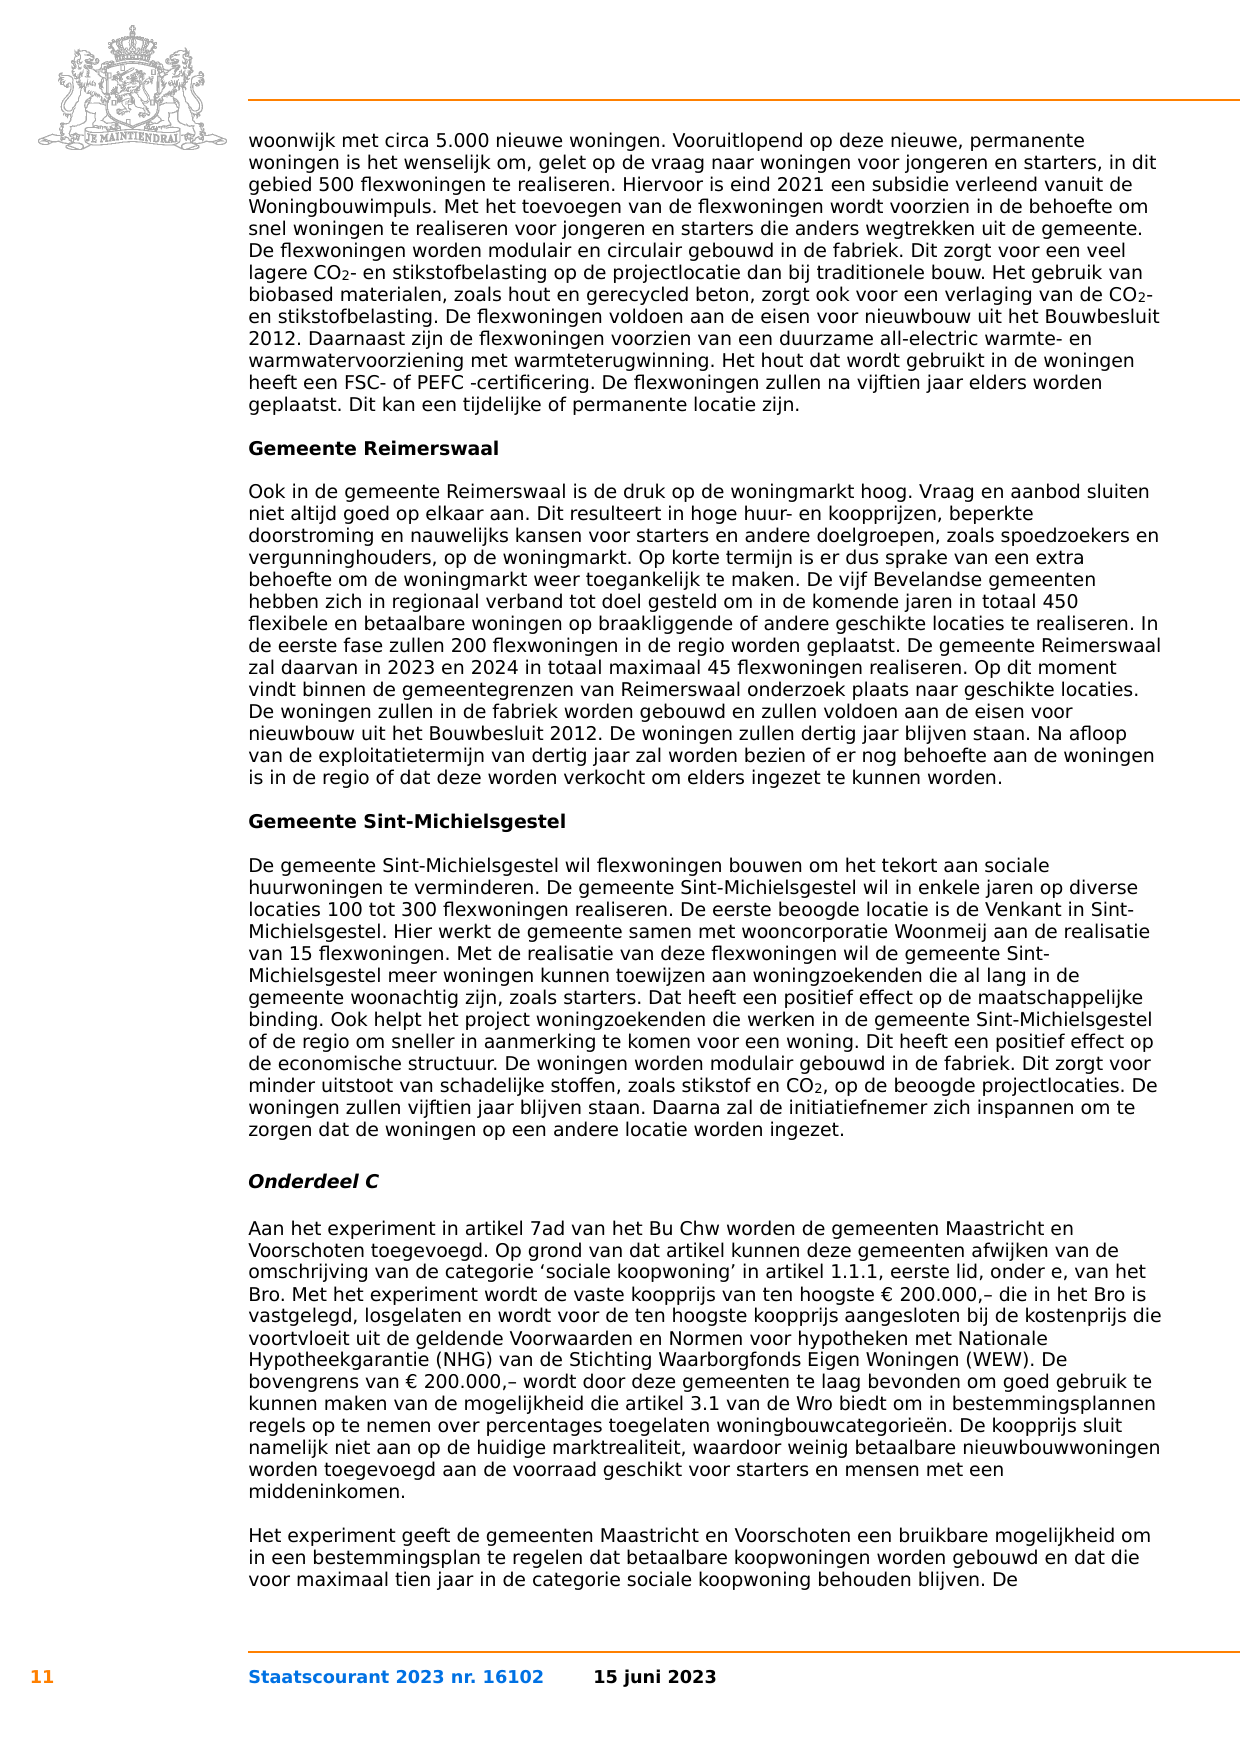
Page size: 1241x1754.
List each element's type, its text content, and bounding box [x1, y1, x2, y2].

subtitle Onderdeel C [248, 1171, 1163, 1192]
picture [38, 25, 227, 150]
text De gemeente Sint-Michielsgestel wil flexwoningen bouwen om het tekort aan sociale huurwoningen te verminderen. De gemeente Sint-Michielsgestel wil in enkele jaren op diverse locaties 100 tot 300 flexwoningen realiseren. De eerste beoogde locatie is de Venkant in Sint-Michielsgestel. Hier werkt de gemeente samen met wooncorporatie Woonmeij aan de realisatie van 15 flexwoningen. Met de realisatie van deze flexwoningen wil de gemeente Sint-Michielsgestel meer woningen kunnen toewijzen aan woningzoekenden die al lang in de gemeente woonachtig zijn, zoals starters. Dat heeft een positief effect op de maatschappelijke binding. Ook helpt het project woningzoekenden die werken in de gemeente Sint-Michielsgestel of de regio om sneller in aanmerking te komen voor een woning. Dit heeft een positief effect op de economische structuur. De woningen worden modulair gebouwd in de fabriek. Dit zorgt voor minder uitstoot van schadelijke stoffen, zoals stikstof en CO2, op de beoogde projectlocaties. De woningen zullen vijftien jaar blijven staan. Daarna zal de initiatiefnemer zich inspannen om te zorgen dat de woningen op een andere locatie worden ingezet. [248, 855, 1163, 1141]
text Aan het experiment in artikel 7ad van het Bu Chw worden de gemeenten Maastricht en Voorschoten toegevoegd. Op grond van dat artikel kunnen deze gemeenten afwijken van de omschrijving van de categorie ‘sociale koopwoning’ in artikel 1.1.1, eerste lid, onder e, van het Bro. Met het experiment wordt de vaste koopprijs van ten hoogste € 200.000,– die in het Bro is vastgelegd, losgelaten en wordt voor de ten hoogste koopprijs aangesloten bij de kostenprijs die voortvloeit uit de geldende Voorwaarden en Normen voor hypotheken met Nationale Hypotheekgarantie (NHG) van de Stichting Waarborgfonds Eigen Woningen (WEW). De bovengrens van € 200.000,– wordt door deze gemeenten te laag bevonden om goed gebruik te kunnen maken van de mogelijkheid die artikel 3.1 van de Wro biedt om in bestemmingsplannen regels op te nemen over percentages toegelaten woningbouwcategorieën. De koopprijs sluit namelijk niet aan op de huidige marktrealiteit, waardoor weinig betaalbare nieuwbouwwoningen worden toegevoegd aan de voorraad geschikt voor starters en mensen met een middeninkomen. [248, 1217, 1163, 1503]
subtitle Gemeente Reimerswaal [248, 437, 1163, 459]
subtitle Gemeente Sint-Michielsgestel [248, 811, 1163, 833]
text woonwijk met circa 5.000 nieuwe woningen. Vooruitlopend op deze nieuwe, permanente woningen is het wenselijk om, gelet op de vraag naar woningen voor jongeren en starters, in dit gebied 500 flexwoningen te realiseren. Hiervoor is eind 2021 een subsidie verleend vanuit de Woningbouwimpuls. Met het toevoegen van de flexwoningen wordt voorzien in de behoefte om snel woningen te realiseren voor jongeren en starters die anders wegtrekken uit de gemeente. De flexwoningen worden modulair en circulair gebouwd in de fabriek. Dit zorgt voor een veel lagere CO2- en stikstofbelasting op de projectlocatie dan bij traditionele bouw. Het gebruik van biobased materialen, zoals hout en gerecycled beton, zorgt ook voor een verlaging van de CO2- en stikstofbelasting. De flexwoningen voldoen aan de eisen voor nieuwbouw uit het Bouwbesluit 2012. Daarnaast zijn de flexwoningen voorzien van een duurzame all-electric warmte- en warmwatervoorziening met warmteterugwinning. Het hout dat wordt gebruikt in de woningen heeft een FSC- of PEFC -certificering. De flexwoningen zullen na vijftien jaar elders worden geplaatst. Dit kan een tijdelijke of permanente locatie zijn. [248, 130, 1163, 416]
text Ook in de gemeente Reimerswaal is de druk op de woningmarkt hoog. Vraag en aanbod sluiten niet altijd goed op elkaar aan. Dit resulteert in hoge huur- en koopprijzen, beperkte doorstroming en nauwelijks kansen voor starters en andere doelgroepen, zoals spoedzoekers en vergunninghouders, op de woningmarkt. Op korte termijn is er dus sprake van een extra behoefte om de woningmarkt weer toegankelijk te maken. De vijf Bevelandse gemeenten hebben zich in regionaal verband tot doel gesteld om in de komende jaren in totaal 450 flexibele en betaalbare woningen op braakliggende of andere geschikte locaties te realiseren. In de eerste fase zullen 200 flexwoningen in de regio worden geplaatst. De gemeente Reimerswaal zal daarvan in 2023 en 2024 in totaal maximaal 45 flexwoningen realiseren. Op dit moment vindt binnen de gemeentegrenzen van Reimerswaal onderzoek plaats naar geschikte locaties. De woningen zullen in de fabriek worden gebouwd en zullen voldoen aan de eisen voor nieuwbouw uit het Bouwbesluit 2012. De woningen zullen dertig jaar blijven staan. Na afloop van de exploitatietermijn van dertig jaar zal worden bezien of er nog behoefte aan de woningen is in de regio of dat deze worden verkocht om elders ingezet te kunnen worden. [248, 481, 1163, 789]
text Het experiment geeft de gemeenten Maastricht en Voorschoten een bruikbare mogelijkheid om in een bestemmingsplan te regelen dat betaalbare koopwoningen worden gebouwd en dat die voor maximaal tien jaar in de categorie sociale koopwoning behouden blijven. De [248, 1525, 1163, 1591]
